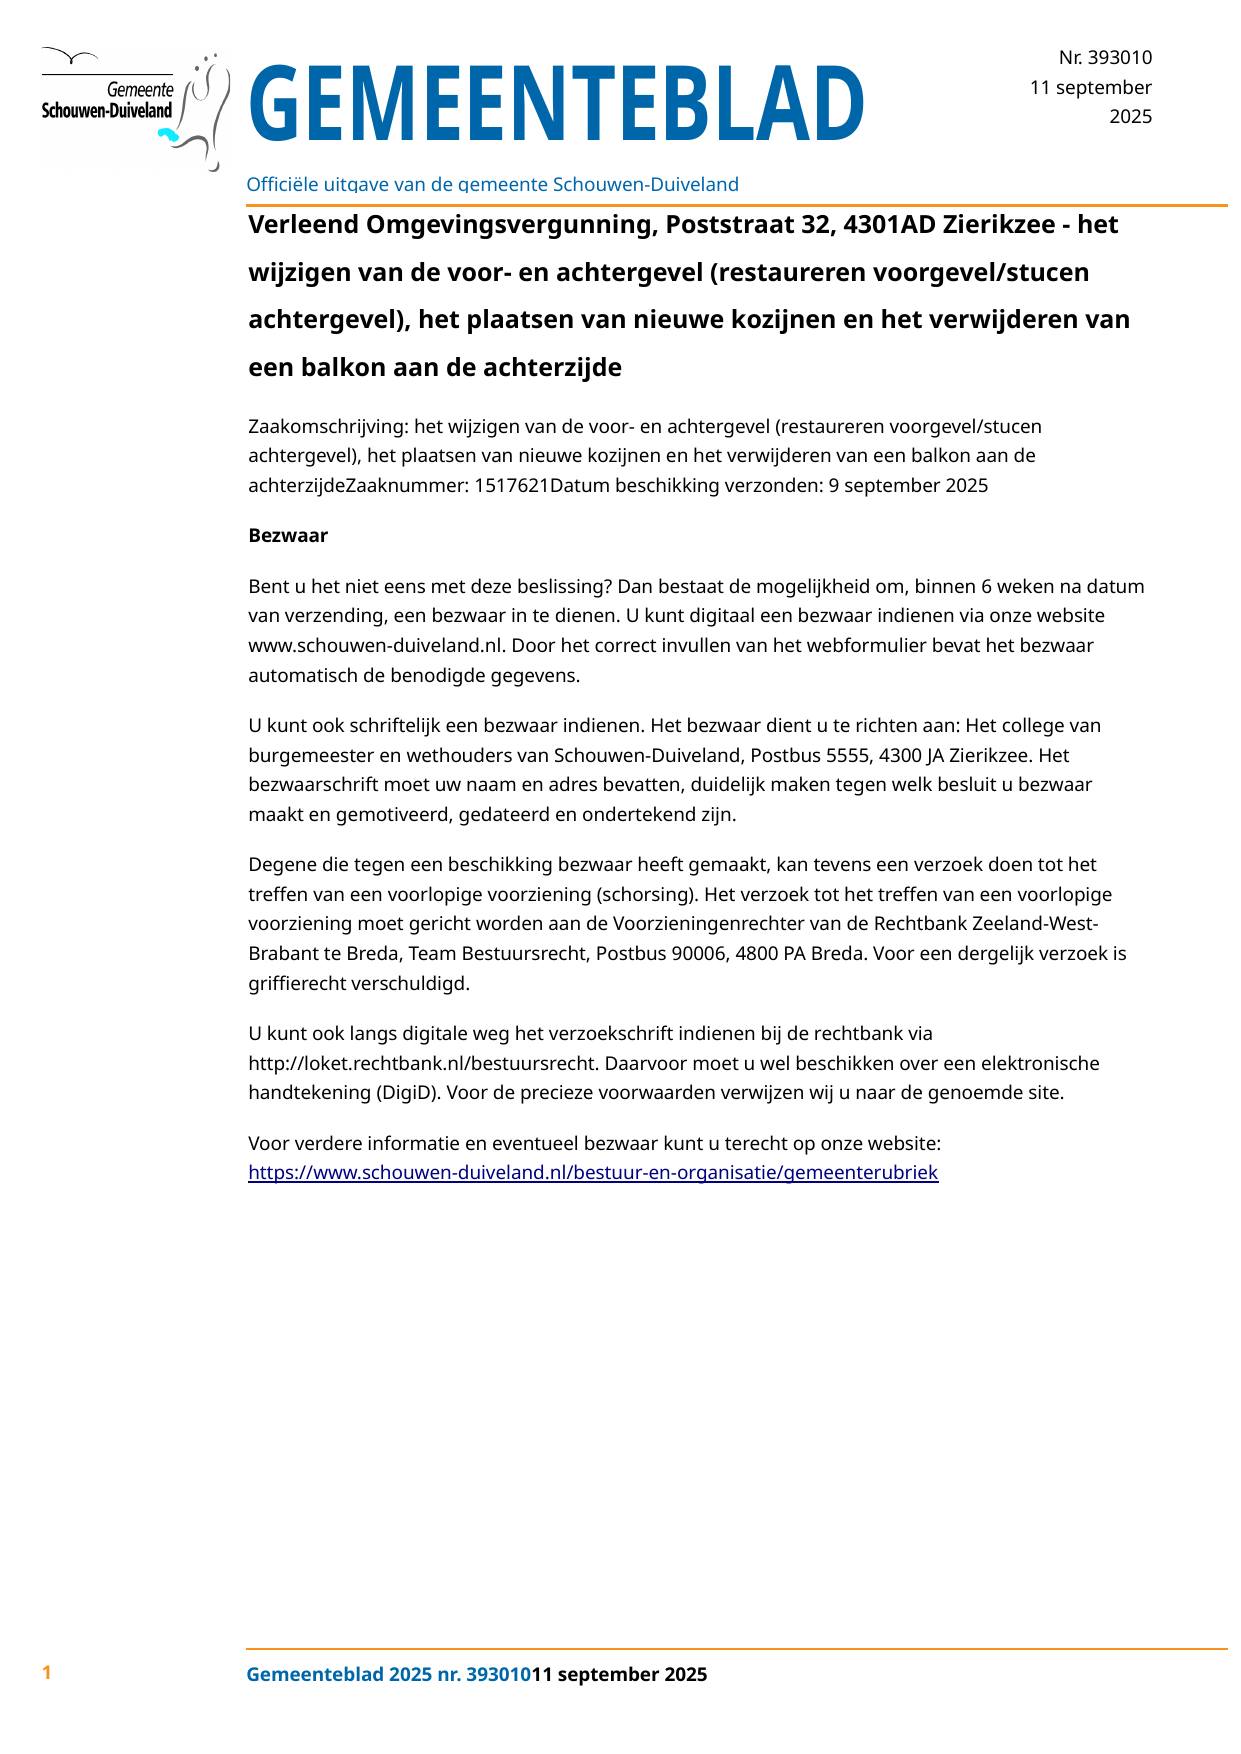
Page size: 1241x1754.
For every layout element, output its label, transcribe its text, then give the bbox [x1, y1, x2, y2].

picture [41, 47, 231, 172]
text Zaakomschrijving: het wijzigen van de voor- en achtergevel (restaureren voorgevel/stucen achtergevel), het plaatsen van nieuwe kozijnen en het verwijderen van een balkon aan de achterzijdeZaaknummer: 1517621Datum beschikking verzonden: 9 september 2025 [248, 413, 1152, 498]
text Degene die tegen een beschikking bezwaar heeft gemaakt, kan tevens een verzoek doen tot het treffen van een voorlopige voorziening (schorsing). Het verzoek tot het treffen van een voorlopige voorziening moet gericht worden aan de Voorzieningenrechter van de Rechtbank Zeeland-West-Brabant te Breda, Team Bestuursrecht, Postbus 90006, 4800 PA Breda. Voor een dergelijk verzoek is griffierecht verschuldigd. [248, 851, 1152, 996]
text Bezwaar [248, 523, 1152, 548]
text Verleend Omgevingsvergunning, Poststraat 32, 4301AD Zierikzee - het wijzigen van de voor- en achtergevel (restaureren voorgevel/stucen achtergevel), het plaatsen van nieuwe kozijnen en het verwijderen van een balkon aan de achterzijde [248, 207, 1152, 384]
text U kunt ook schriftelijk een bezwaar indienen. Het bezwaar dient u te richten aan: Het college van burgemeester en wethouders van Schouwen-Duiveland, Postbus 5555, 4300 JA Zierikzee. Het bezwaarschrift moet uw naam en adres bevatten, duidelijk maken tegen welk besluit u bezwaar maakt en gemotiveerd, gedateerd en ondertekend zijn. [248, 712, 1152, 827]
text Bent u het niet eens met deze beslissing? Dan bestaat de mogelijkheid om, binnen 6 weken na datum van verzending, een bezwaar in te dienen. U kunt digitaal een bezwaar indienen via onze website www.schouwen-duiveland.nl. Door het correct invullen van het webformulier bevat het bezwaar automatisch de benodigde gegevens. [248, 573, 1152, 688]
text U kunt ook langs digitale weg het verzoekschrift indienen bij de rechtbank via http://loket.rechtbank.nl/bestuursrecht. Daarvoor moet u wel beschikken over een elektronische handtekening (DigiD). Voor de precieze voorwaarden verwijzen wij u naar de genoemde site. [248, 1020, 1152, 1105]
text Voor verdere informatie en eventueel bezwaar kunt u terecht op onze website: https://www.schouwen-duiveland.nl/bestuur-en-organisatie/gemeenterubriek [248, 1130, 1152, 1185]
